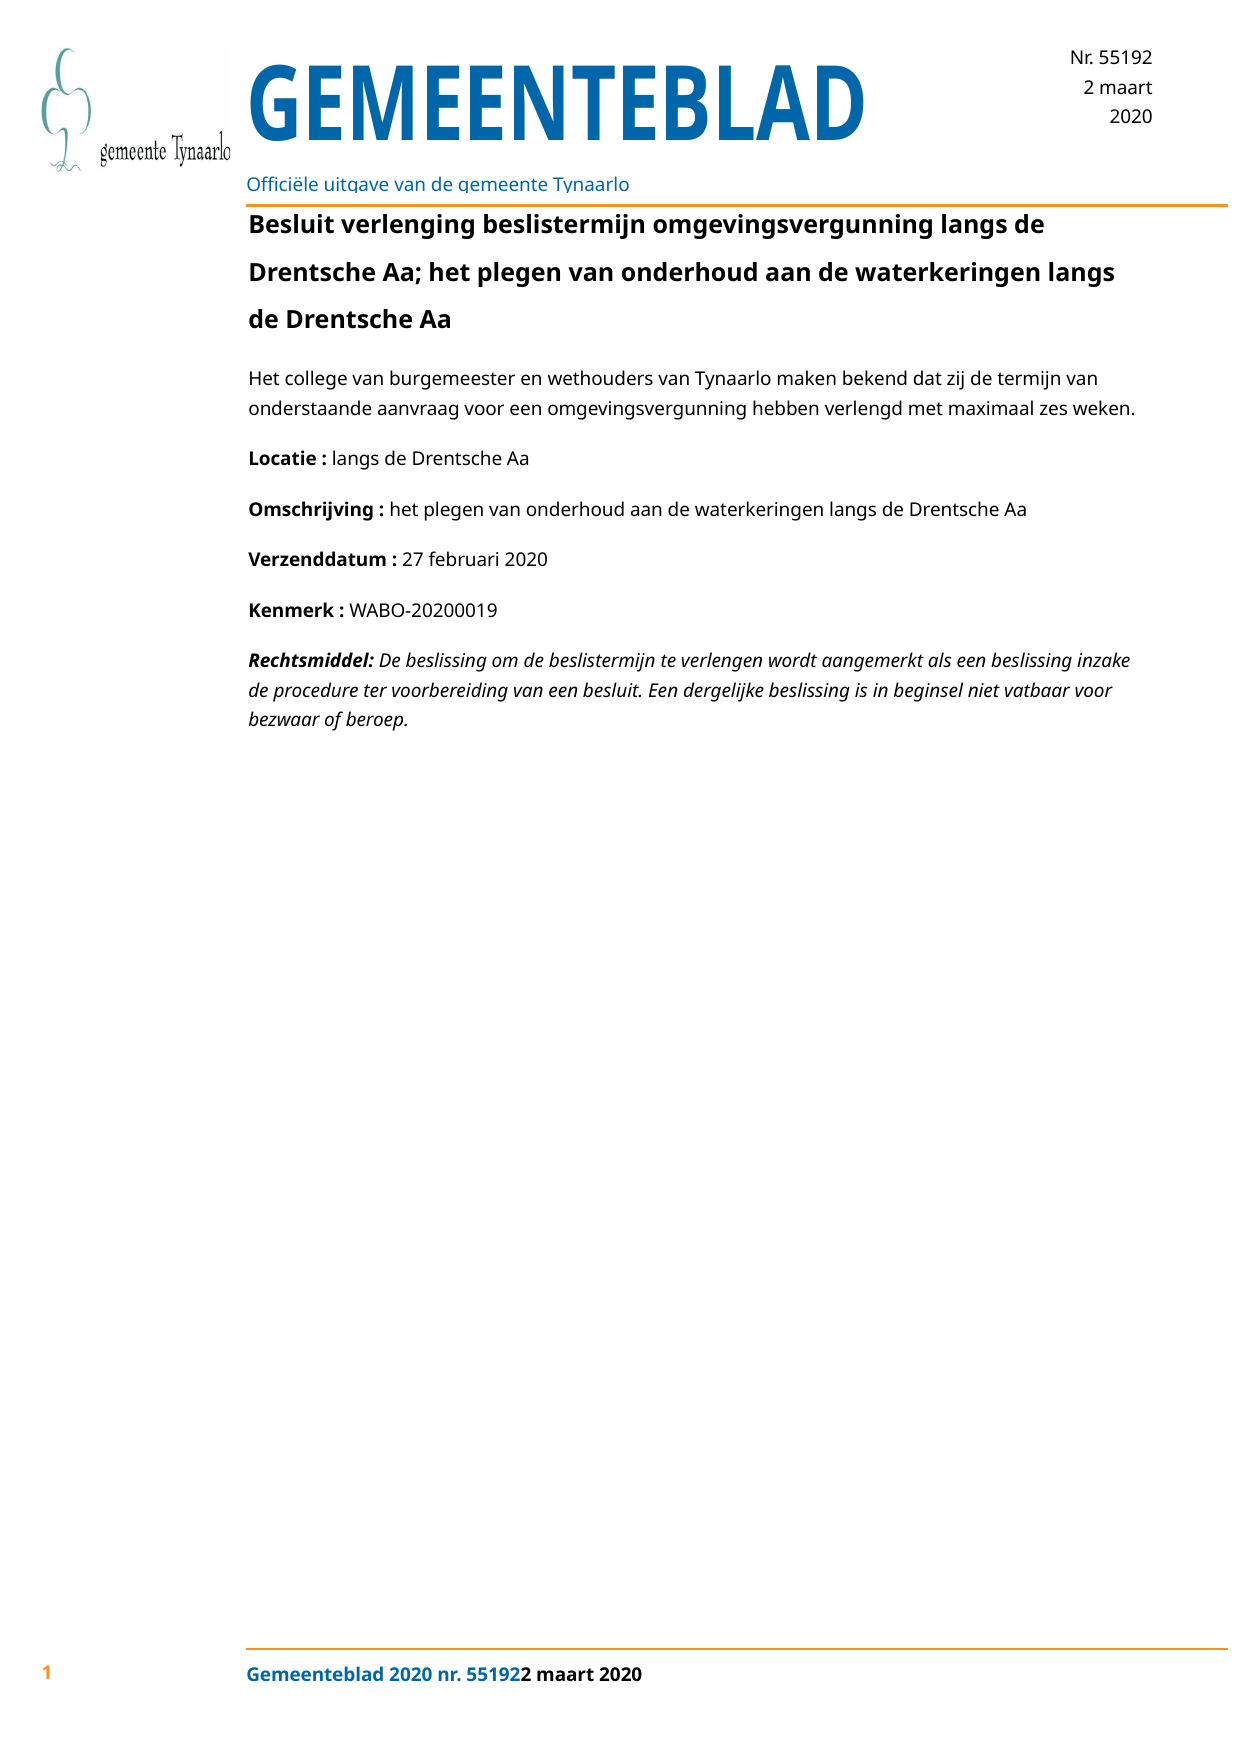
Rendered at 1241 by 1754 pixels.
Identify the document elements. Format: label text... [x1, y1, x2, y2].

text Het college van burgemeester en wethouders van Tynaarlo maken bekend dat zij de termijn van onderstaande aanvraag voor een omgevingsvergunning hebben verlengd met maximaal zes weken. [248, 366, 1152, 421]
text Verzenddatum : 27 februari 2020 [248, 546, 1152, 572]
picture [41, 47, 231, 172]
text Rechtsmiddel: De beslissing om de beslistermijn te verlengen wordt aangemerkt als een beslissing inzake de procedure ter voorbereiding van een besluit. Een dergelijke beslissing is in beginsel niet vatbaar voor bezwaar of beroep. [248, 647, 1152, 732]
text Kenmerk : WABO-20200019 [248, 597, 1152, 622]
text Omschrijving : het plegen van onderhoud aan de waterkeringen langs de Drentsche Aa [248, 496, 1152, 522]
text Locatie : langs de Drentsche Aa [248, 446, 1152, 471]
text Besluit verlenging beslistermijn omgevingsvergunning langs de Drentsche Aa; het plegen van onderhoud aan de waterkeringen langs de Drentsche Aa [248, 207, 1152, 336]
